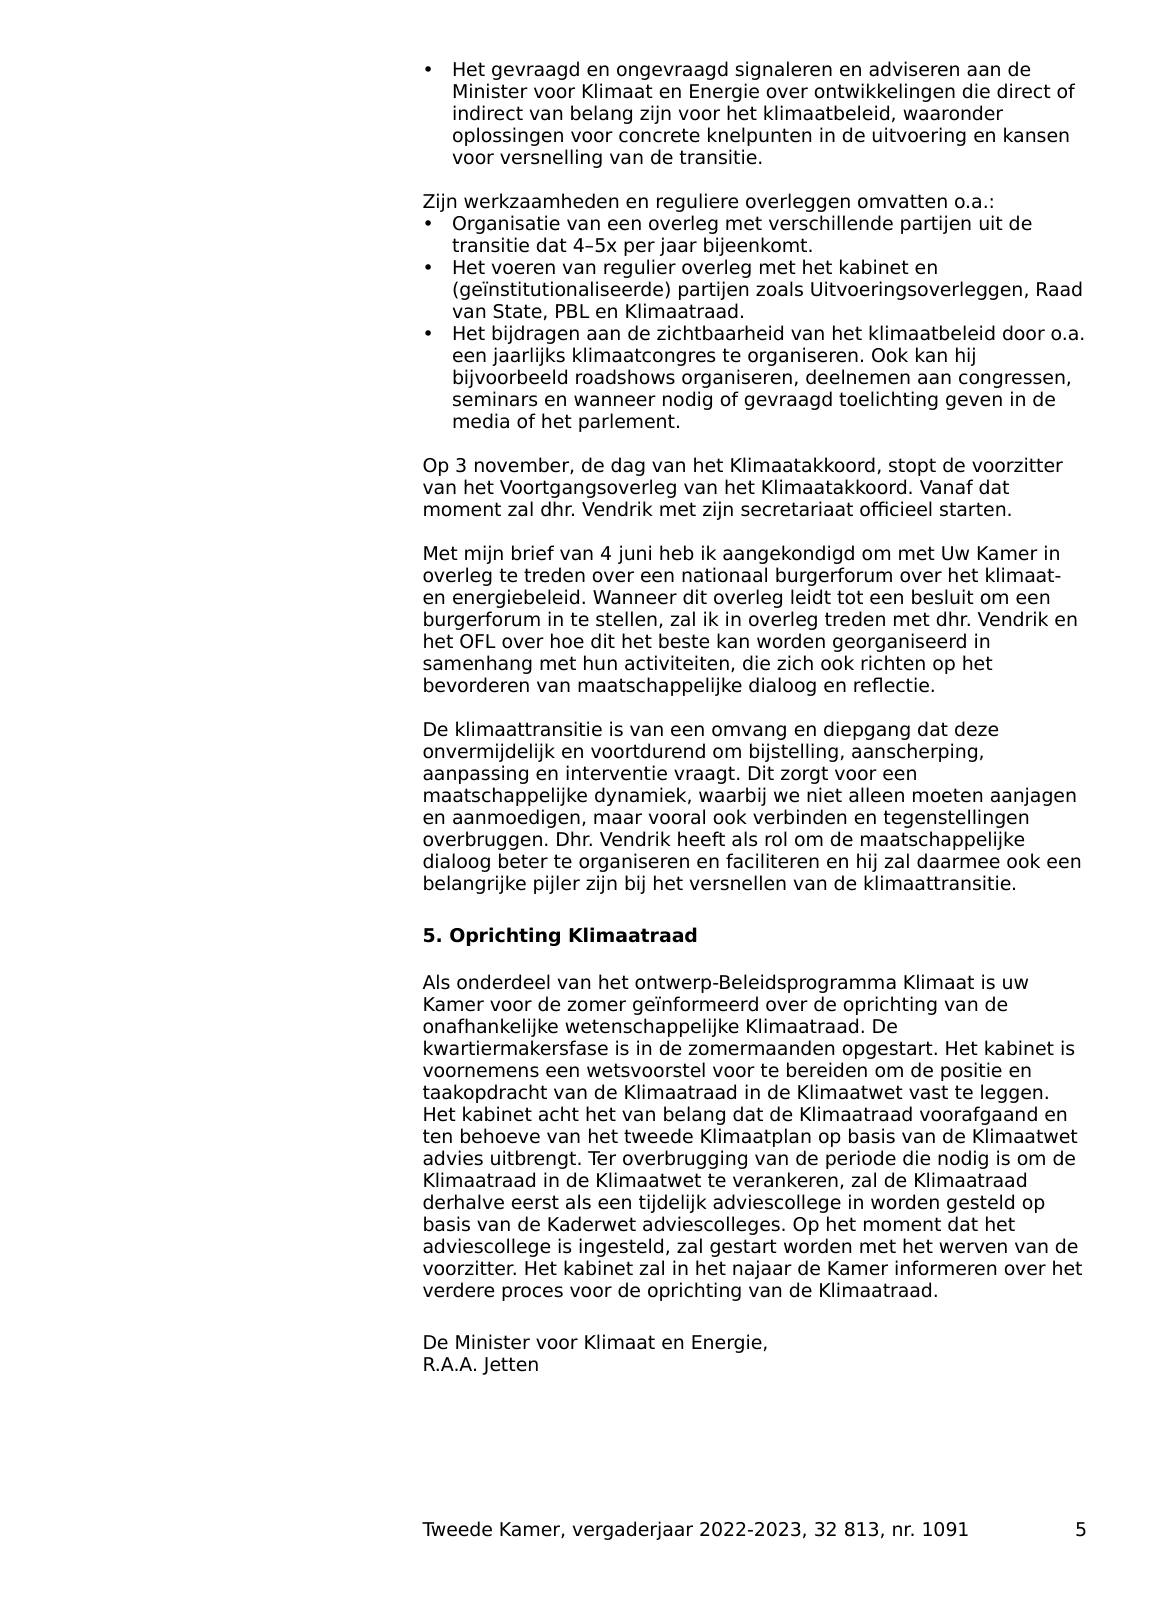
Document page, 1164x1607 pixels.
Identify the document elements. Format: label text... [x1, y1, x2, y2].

text • Organisatie van een overleg met verschillende partijen uit de transitie dat 4–5x per jaar bijeenkomt. [422, 213, 1087, 257]
text Met mijn brief van 4 juni heb ik aangekondigd om met Uw Kamer in overleg te treden over een nationaal burgerforum over het klimaat- en energiebeleid. Wanneer dit overleg leidt tot een besluit om een burgerforum in te stellen, zal ik in overleg treden met dhr. Vendrik en het OFL over hoe dit het beste kan worden georganiseerd in samenhang met hun activiteiten, die zich ook richten op het bevorderen van maatschappelijke dialoog en reflectie. [422, 543, 1087, 697]
text • Het bijdragen aan de zichtbaarheid van het klimaatbeleid door o.a. een jaarlijks klimaatcongres te organiseren. Ook kan hij bijvoorbeeld roadshows organiseren, deelnemen aan congressen, seminars en wanneer nodig of gevraagd toelichting geven in de media of het parlement. [422, 323, 1087, 433]
text • Het gevraagd en ongevraagd signaleren en adviseren aan de Minister voor Klimaat en Energie over ontwikkelingen die direct of indirect van belang zijn voor het klimaatbeleid, waaronder oplossingen voor concrete knelpunten in de uitvoering en kansen voor versnelling van de transitie. [422, 59, 1087, 169]
text Zijn werkzaamheden en reguliere overleggen omvatten o.a.: [422, 191, 1087, 213]
subtitle 5. Oprichting Klimaatraad [422, 925, 1087, 947]
text De klimaattransitie is van een omvang en diepgang dat deze onvermijdelijk en voortdurend om bijstelling, aanscherping, aanpassing en interventie vraagt. Dit zorgt voor een maatschappelijke dynamiek, waarbij we niet alleen moeten aanjagen en aanmoedigen, maar vooral ook verbinden en tegenstellingen overbruggen. Dhr. Vendrik heeft als rol om de maatschappelijke dialoog beter te organiseren en faciliteren en hij zal daarmee ook een belangrijke pijler zijn bij het versnellen van de klimaattransitie. [422, 719, 1087, 895]
text Als onderdeel van het ontwerp-Beleidsprogramma Klimaat is uw Kamer voor de zomer geïnformeerd over de oprichting van de onafhankelijke wetenschappelijke Klimaatraad. De kwartiermakersfase is in de zomermaanden opgestart. Het kabinet is voornemens een wetsvoorstel voor te bereiden om de positie en taakopdracht van de Klimaatraad in de Klimaatwet vast te leggen. Het kabinet acht het van belang dat de Klimaatraad voorafgaand en ten behoeve van het tweede Klimaatplan op basis van de Klimaatwet advies uitbrengt. Ter overbrugging van de periode die nodig is om de Klimaatraad in de Klimaatwet te verankeren, zal de Klimaatraad derhalve eerst als een tijdelijk adviescollege in worden gesteld op basis van de Kaderwet adviescolleges. Op het moment dat het adviescollege is ingesteld, zal gestart worden met het werven van de voorzitter. Het kabinet zal in het najaar de Kamer informeren over het verdere proces voor de oprichting van de Klimaatraad. [422, 972, 1087, 1302]
text Op 3 november, de dag van het Klimaatakkoord, stopt de voorzitter van het Voortgangsoverleg van het Klimaatakkoord. Vanaf dat moment zal dhr. Vendrik met zijn secretariaat officieel starten. [422, 455, 1087, 521]
text • Het voeren van regulier overleg met het kabinet en (geïnstitutionaliseerde) partijen zoals Uitvoeringsoverleggen, Raad van State, PBL en Klimaatraad. [422, 257, 1087, 323]
text De Minister voor Klimaat en Energie, R.A.A. Jetten [422, 1332, 1087, 1376]
